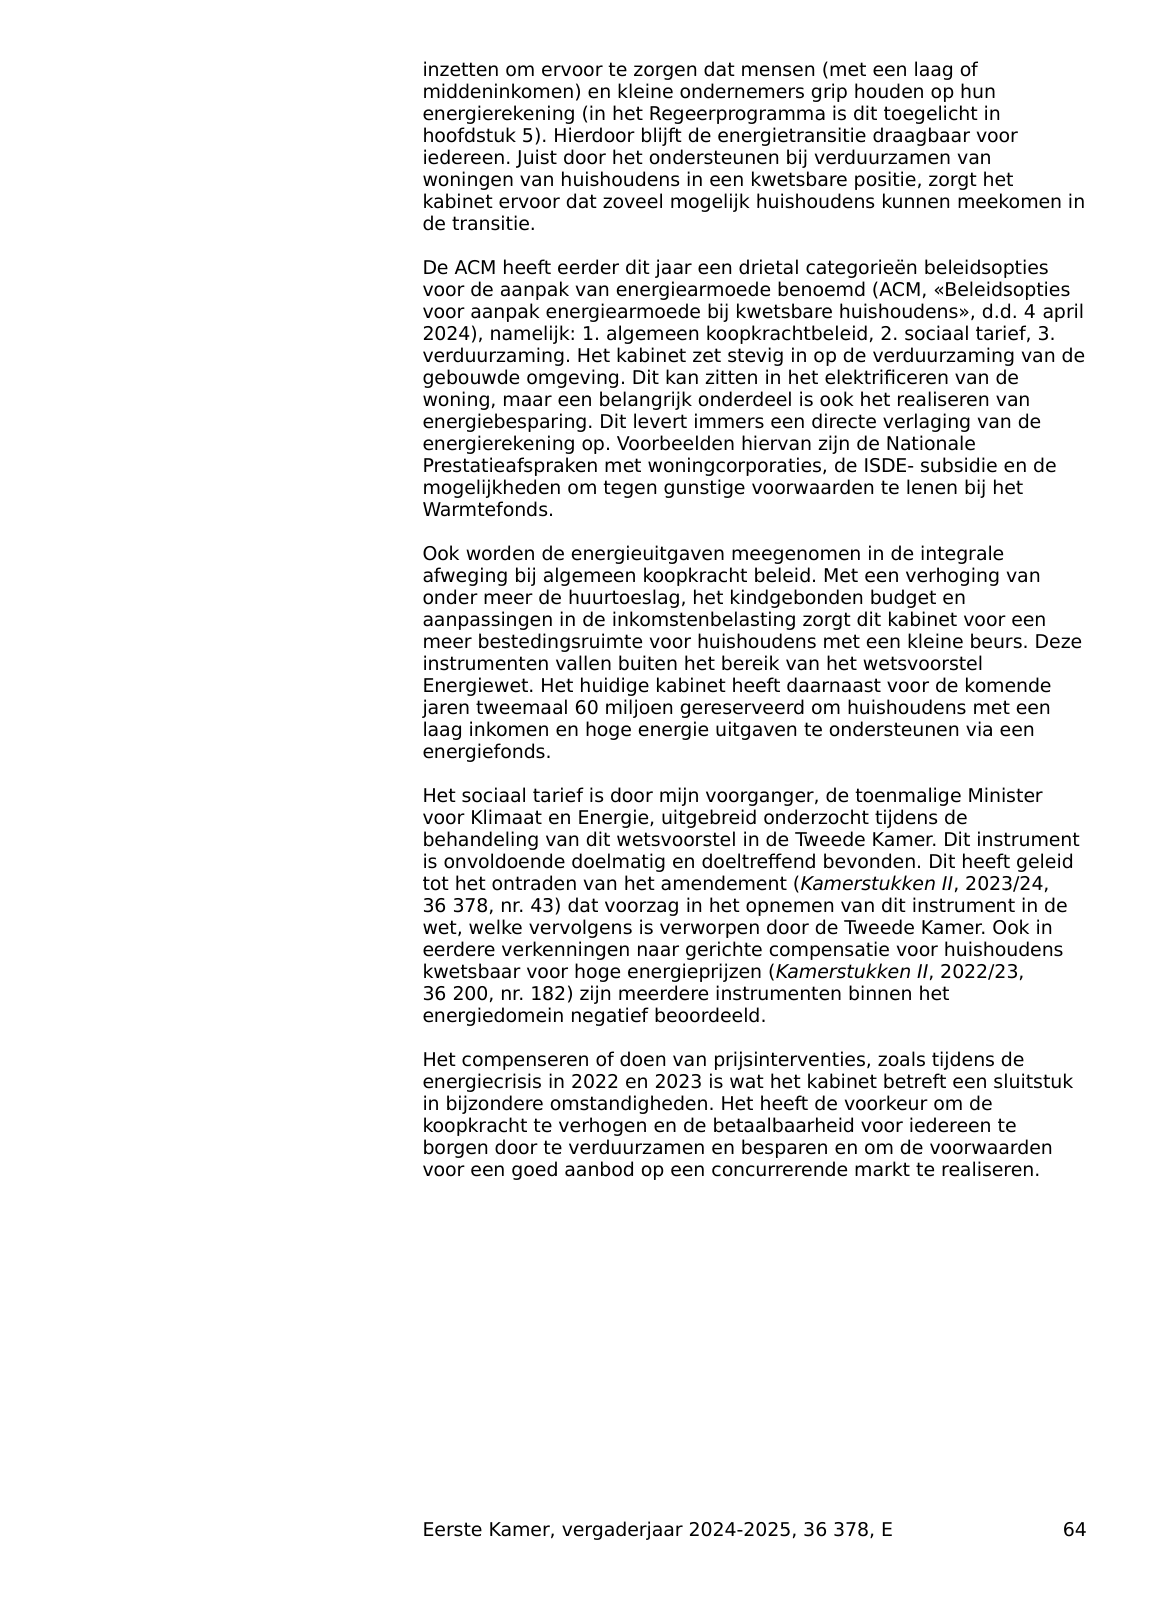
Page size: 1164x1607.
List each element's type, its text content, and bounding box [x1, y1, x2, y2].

text Ook worden de energieuitgaven meegenomen in de integrale afweging bij algemeen koopkracht beleid. Met een verhoging van onder meer de huurtoeslag, het kindgebonden budget en aanpassingen in de inkomstenbelasting zorgt dit kabinet voor een meer bestedingsruimte voor huishoudens met een kleine beurs. Deze instrumenten vallen buiten het bereik van het wetsvoorstel Energiewet. Het huidige kabinet heeft daarnaast voor de komende jaren tweemaal 60 miljoen gereserveerd om huishoudens met een laag inkomen en hoge energie uitgaven te ondersteunen via een energiefonds. [422, 543, 1087, 763]
text inzetten om ervoor te zorgen dat mensen (met een laag of middeninkomen) en kleine ondernemers grip houden op hun energierekening (in het Regeerprogramma is dit toegelicht in hoofdstuk 5). Hierdoor blijft de energietransitie draagbaar voor iedereen. Juist door het ondersteunen bij verduurzamen van woningen van huishoudens in een kwetsbare positie, zorgt het kabinet ervoor dat zoveel mogelijk huishoudens kunnen meekomen in de transitie. [422, 59, 1087, 235]
text De ACM heeft eerder dit jaar een drietal categorieën beleidsopties voor de aanpak van energiearmoede benoemd (ACM, «Beleidsopties voor aanpak energiearmoede bij kwetsbare huishoudens», d.d. 4 april 2024), namelijk: 1. algemeen koopkrachtbeleid, 2. sociaal tarief, 3. verduurzaming. Het kabinet zet stevig in op de verduurzaming van de gebouwde omgeving. Dit kan zitten in het elektrificeren van de woning, maar een belangrijk onderdeel is ook het realiseren van energiebesparing. Dit levert immers een directe verlaging van de energierekening op. Voorbeelden hiervan zijn de Nationale Prestatieafspraken met woningcorporaties, de ISDE- subsidie en de mogelijkheden om tegen gunstige voorwaarden te lenen bij het Warmtefonds. [422, 257, 1087, 521]
text Het sociaal tarief is door mijn voorganger, de toenmalige Minister voor Klimaat en Energie, uitgebreid onderzocht tijdens de behandeling van dit wetsvoorstel in de Tweede Kamer. Dit instrument is onvoldoende doelmatig en doeltreffend bevonden. Dit heeft geleid tot het ontraden van het amendement (Kamerstukken II, 2023/24, 36 378, nr. 43) dat voorzag in het opnemen van dit instrument in de wet, welke vervolgens is verworpen door de Tweede Kamer. Ook in eerdere verkenningen naar gerichte compensatie voor huishoudens kwetsbaar voor hoge energieprijzen (Kamerstukken II, 2022/23, 36 200, nr. 182) zijn meerdere instrumenten binnen het energiedomein negatief beoordeeld. [422, 785, 1087, 1027]
text Het compenseren of doen van prijsinterventies, zoals tijdens de energiecrisis in 2022 en 2023 is wat het kabinet betreft een sluitstuk in bijzondere omstandigheden. Het heeft de voorkeur om de koopkracht te verhogen en de betaalbaarheid voor iedereen te borgen door te verduurzamen en besparen en om de voorwaarden voor een goed aanbod op een concurrerende markt te realiseren. [422, 1049, 1087, 1181]
